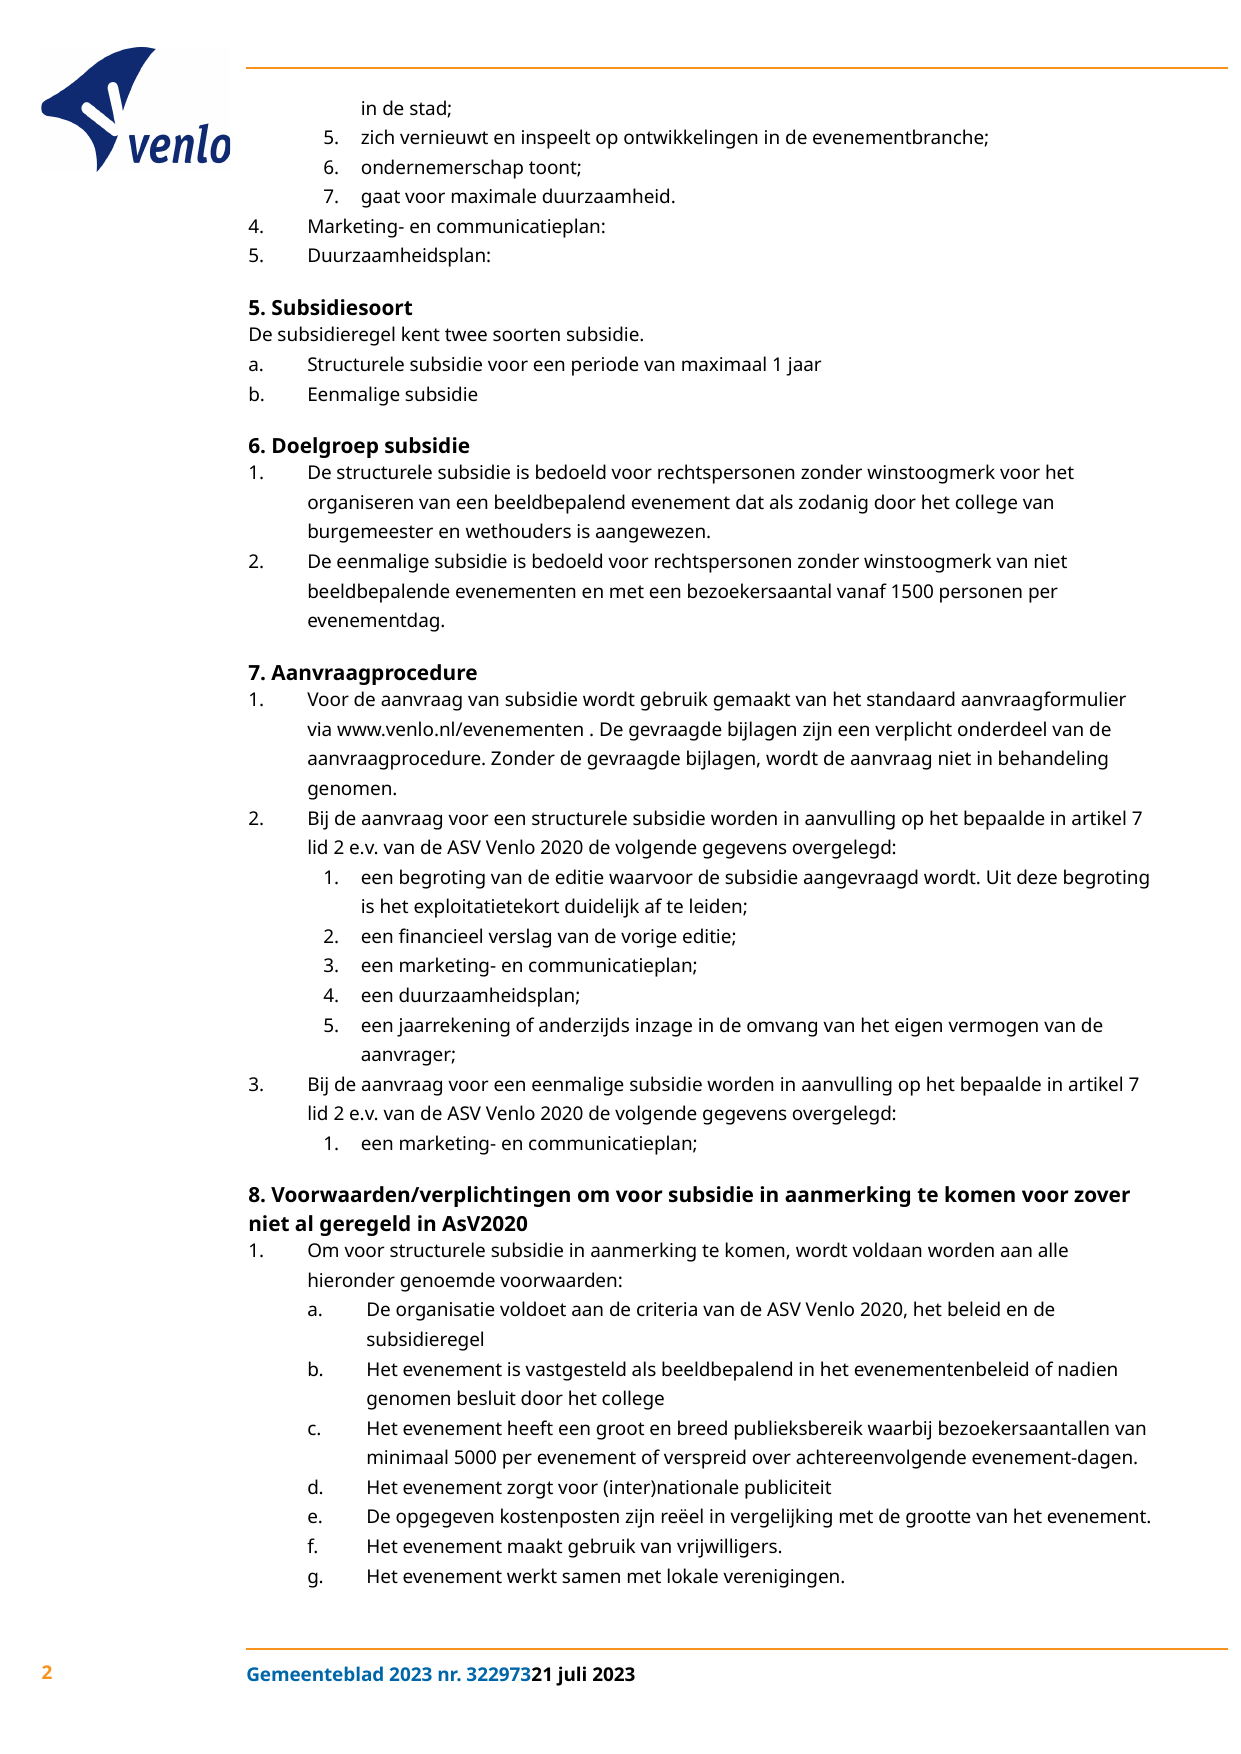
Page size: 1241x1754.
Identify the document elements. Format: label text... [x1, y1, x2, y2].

list De structurele subsidie is bedoeld voor rechtspersonen zonder winstoogmerk voor het organiseren van een beeldbepalend evenement dat als zodanig door het college van burgemeester en wethouders is aangewezen. [248, 459, 1152, 544]
list een financieel verslag van de vorige editie; [323, 923, 1152, 949]
list Bij de aanvraag voor een eenmalige subsidie worden in aanvulling op het bepaalde in artikel 7 lid 2 e.v. van de ASV Venlo 2020 de volgende gegevens overgelegd: [248, 1071, 1152, 1126]
list Bij de aanvraag voor een structurele subsidie worden in aanvulling op het bepaalde in artikel 7 lid 2 e.v. van de ASV Venlo 2020 de volgende gegevens overgelegd: [248, 805, 1152, 860]
list Het evenement zorgt voor (inter)nationale publiciteit [307, 1474, 1152, 1500]
list Duurzaamheidsplan: [248, 243, 1152, 268]
list Om voor structurele subsidie in aanmerking te komen, wordt voldaan worden aan alle hieronder genoemde voorwaarden: [248, 1237, 1152, 1293]
text 8. Voorwaarden/verplichtingen om voor subsidie in aanmerking te komen voor zover niet al geregeld in AsV2020 [248, 1181, 1152, 1237]
list Structurele subsidie voor een periode van maximaal 1 jaar [248, 351, 1152, 377]
text De subsidieregel kent twee soorten subsidie. [248, 322, 1152, 347]
list Het evenement heeft een groot en breed publieksbereik waarbij bezoekersaantallen van minimaal 5000 per evenement of verspreid over achtereenvolgende evenement-dagen. [307, 1415, 1152, 1470]
list Eenmalige subsidie [248, 381, 1152, 406]
list een duurzaamheidsplan; [323, 982, 1152, 1008]
list De opgegeven kostenposten zijn reëel in vergelijking met de grootte van het evenement. [307, 1504, 1152, 1529]
list De eenmalige subsidie is bedoeld voor rechtspersonen zonder winstoogmerk van niet beeldbepalende evenementen en met een bezoekersaantal vanaf 1500 personen per evenementdag. [248, 548, 1152, 633]
list Het evenement werkt samen met lokale verenigingen. [307, 1563, 1152, 1588]
list een begroting van de editie waarvoor de subsidie aangevraagd wordt. Uit deze begroting is het exploitatietekort duidelijk af te leiden; [323, 864, 1152, 919]
list een marketing- en communicatieplan; [323, 953, 1152, 978]
list in de stad; [323, 95, 1152, 121]
list een jaarrekening of anderzijds inzage in de omvang van het eigen vermogen van de aanvrager; [323, 1012, 1152, 1067]
text 5. Subsidiesoort [248, 293, 1152, 322]
list De organisatie voldoet aan de criteria van de ASV Venlo 2020, het beleid en de subsidieregel [307, 1297, 1152, 1352]
list Marketing- en communicatieplan: [248, 213, 1152, 239]
list ondernemerschap toont; [323, 154, 1152, 180]
list Het evenement is vastgesteld als beeldbepalend in het evenementenbeleid of nadien genomen besluit door het college [307, 1356, 1152, 1411]
list zich vernieuwt en inspeelt op ontwikkelingen in de evenementbranche; [323, 124, 1152, 150]
picture [41, 47, 231, 172]
list Voor de aanvraag van subsidie wordt gebruik gemaakt van het standaard aanvraagformulier via www.venlo.nl/evenementen . De gevraagde bijlagen zijn een verplicht onderdeel van de aanvraagprocedure. Zonder de gevraagde bijlagen, wordt de aanvraag niet in behandeling genomen. [248, 686, 1152, 801]
text 7. Aanvraagprocedure [248, 658, 1152, 686]
list gaat voor maximale duurzaamheid. [323, 183, 1152, 209]
text 6. Doelgroep subsidie [248, 431, 1152, 459]
list Het evenement maakt gebruik van vrijwilligers. [307, 1533, 1152, 1559]
list een marketing- en communicatieplan; [323, 1130, 1152, 1156]
